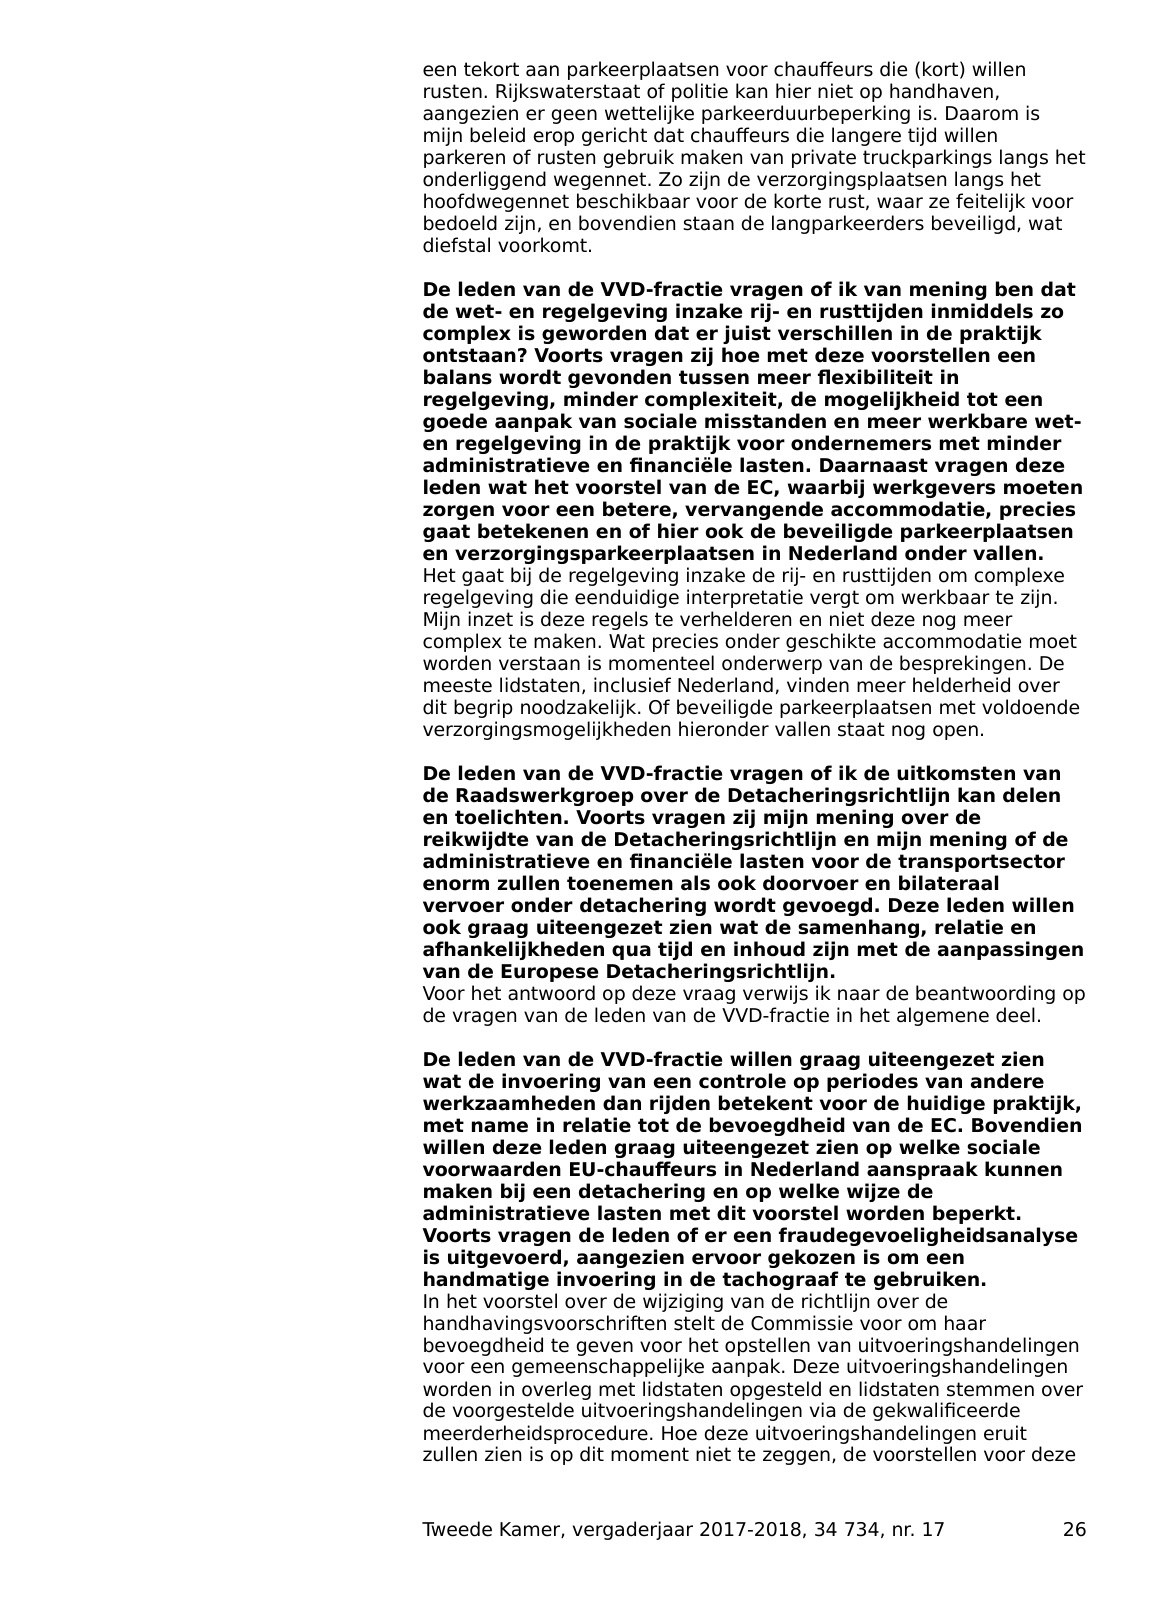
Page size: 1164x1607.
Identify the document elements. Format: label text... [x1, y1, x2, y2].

text een tekort aan parkeerplaatsen voor chauffeurs die (kort) willen rusten. Rijkswaterstaat of politie kan hier niet op handhaven, aangezien er geen wettelijke parkeerduurbeperking is. Daarom is mijn beleid erop gericht dat chauffeurs die langere tijd willen parkeren of rusten gebruik maken van private truckparkings langs het onderliggend wegennet. Zo zijn de verzorgingsplaatsen langs het hoofdwegennet beschikbaar voor de korte rust, waar ze feitelijk voor bedoeld zijn, en bovendien staan de langparkeerders beveiligd, wat diefstal voorkomt. [422, 59, 1087, 257]
text De leden van de VVD-fractie vragen of ik van mening ben dat de wet- en regelgeving inzake rij- en rusttijden inmiddels zo complex is geworden dat er juist verschillen in de praktijk ontstaan? Voorts vragen zij hoe met deze voorstellen een balans wordt gevonden tussen meer flexibiliteit in regelgeving, minder complexiteit, de mogelijkheid tot een goede aanpak van sociale misstanden en meer werkbare wet- en regelgeving in de praktijk voor ondernemers met minder administratieve en financiële lasten. Daarnaast vragen deze leden wat het voorstel van de EC, waarbij werkgevers moeten zorgen voor een betere, vervangende accommodatie, precies gaat betekenen en of hier ook de beveiligde parkeerplaatsen en verzorgingsparkeerplaatsen in Nederland onder vallen. [422, 279, 1087, 565]
text Het gaat bij de regelgeving inzake de rij- en rusttijden om complexe regelgeving die eenduidige interpretatie vergt om werkbaar te zijn. Mijn inzet is deze regels te verhelderen en niet deze nog meer complex te maken. Wat precies onder geschikte accommodatie moet worden verstaan is momenteel onderwerp van de besprekingen. De meeste lidstaten, inclusief Nederland, vinden meer helderheid over dit begrip noodzakelijk. Of beveiligde parkeerplaatsen met voldoende verzorgingsmogelijkheden hieronder vallen staat nog open. [422, 565, 1087, 741]
text In het voorstel over de wijziging van de richtlijn over de handhavingsvoorschriften stelt de Commissie voor om haar bevoegdheid te geven voor het opstellen van uitvoeringshandelingen voor een gemeenschappelijke aanpak. Deze uitvoeringshandelingen worden in overleg met lidstaten opgesteld en lidstaten stemmen over de voorgestelde uitvoeringshandelingen via de gekwalificeerde meerderheidsprocedure. Hoe deze uitvoeringshandelingen eruit zullen zien is op dit moment niet te zeggen, de voorstellen voor deze [422, 1291, 1087, 1466]
text De leden van de VVD-fractie vragen of ik de uitkomsten van de Raadswerkgroep over de Detacheringsrichtlijn kan delen en toelichten. Voorts vragen zij mijn mening over de reikwijdte van de Detacheringsrichtlijn en mijn mening of de administratieve en financiële lasten voor de transportsector enorm zullen toenemen als ook doorvoer en bilateraal vervoer onder detachering wordt gevoegd. Deze leden willen ook graag uiteengezet zien wat de samenhang, relatie en afhankelijkheden qua tijd en inhoud zijn met de aanpassingen van de Europese Detacheringsrichtlijn. [422, 763, 1087, 983]
text De leden van de VVD-fractie willen graag uiteengezet zien wat de invoering van een controle op periodes van andere werkzaamheden dan rijden betekent voor de huidige praktijk, met name in relatie tot de bevoegdheid van de EC. Bovendien willen deze leden graag uiteengezet zien op welke sociale voorwaarden EU-chauffeurs in Nederland aanspraak kunnen maken bij een detachering en op welke wijze de administratieve lasten met dit voorstel worden beperkt. Voorts vragen de leden of er een fraudegevoeligheidsanalyse is uitgevoerd, aangezien ervoor gekozen is om een handmatige invoering in de tachograaf te gebruiken. [422, 1049, 1087, 1291]
text Voor het antwoord op deze vraag verwijs ik naar de beantwoording op de vragen van de leden van de VVD-fractie in het algemene deel. [422, 983, 1087, 1027]
